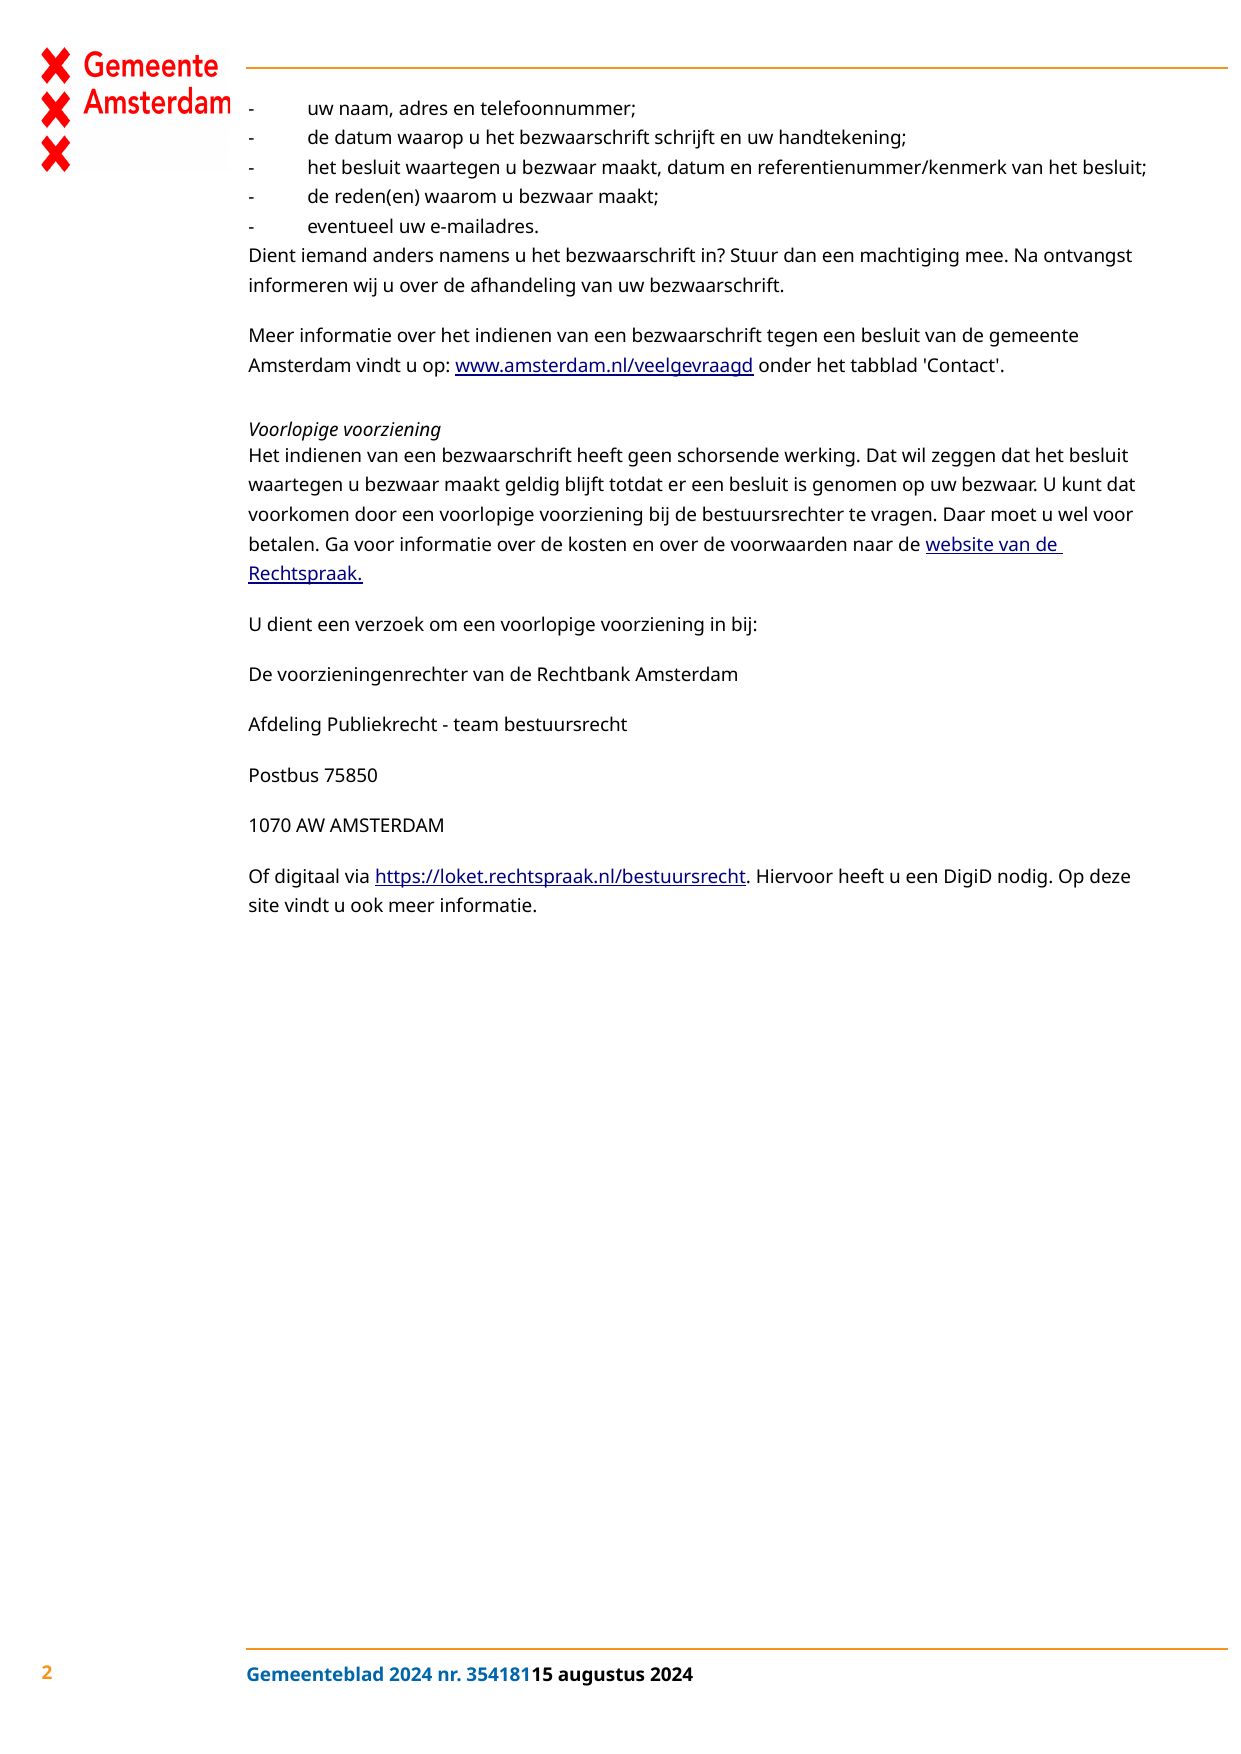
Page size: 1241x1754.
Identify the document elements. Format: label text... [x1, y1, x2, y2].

text Voorlopige voorziening [248, 416, 1152, 442]
text Het indienen van een bezwaarschrift heeft geen schorsende werking. Dat wil zeggen dat het besluit waartegen u bezwaar maakt geldig blijft totdat er een besluit is genomen op uw bezwaar. U kunt dat voorkomen door een voorlopige voorziening bij de bestuursrechter te vragen. Daar moet u wel voor betalen. Ga voor informatie over de kosten en over de voorwaarden naar de website van de Rechtspraak. [248, 442, 1152, 586]
list het besluit waartegen u bezwaar maakt, datum en referentienummer/kenmerk van het besluit; [248, 154, 1152, 180]
text Dient iemand anders namens u het bezwaarschrift in? Stuur dan een machtiging mee. Na ontvangst informeren wij u over de afhandeling van uw bezwaarschrift. [248, 243, 1152, 298]
text Afdeling Publiekrecht - team bestuursrecht [248, 712, 1152, 737]
text Meer informatie over het indienen van een bezwaarschrift tegen een besluit van de gemeente Amsterdam vindt u op: www.amsterdam.nl/veelgevraagd onder het tabblad 'Contact'. [248, 323, 1152, 378]
text Of digitaal via https://loket.rechtspraak.nl/bestuursrecht. Hiervoor heeft u een DigiD nodig. Op deze site vindt u ook meer informatie. [248, 863, 1152, 918]
picture [41, 47, 231, 172]
text Postbus 75850 [248, 762, 1152, 788]
list eventueel uw e-mailadres. [248, 213, 1152, 239]
text 1070 AW AMSTERDAM [248, 812, 1152, 838]
text U dient een verzoek om een voorlopige voorziening in bij: [248, 611, 1152, 636]
text De voorzieningenrechter van de Rechtbank Amsterdam [248, 661, 1152, 687]
list de reden(en) waarom u bezwaar maakt; [248, 183, 1152, 209]
list uw naam, adres en telefoonnummer; [248, 95, 1152, 121]
list de datum waarop u het bezwaarschrift schrijft en uw handtekening; [248, 124, 1152, 150]
